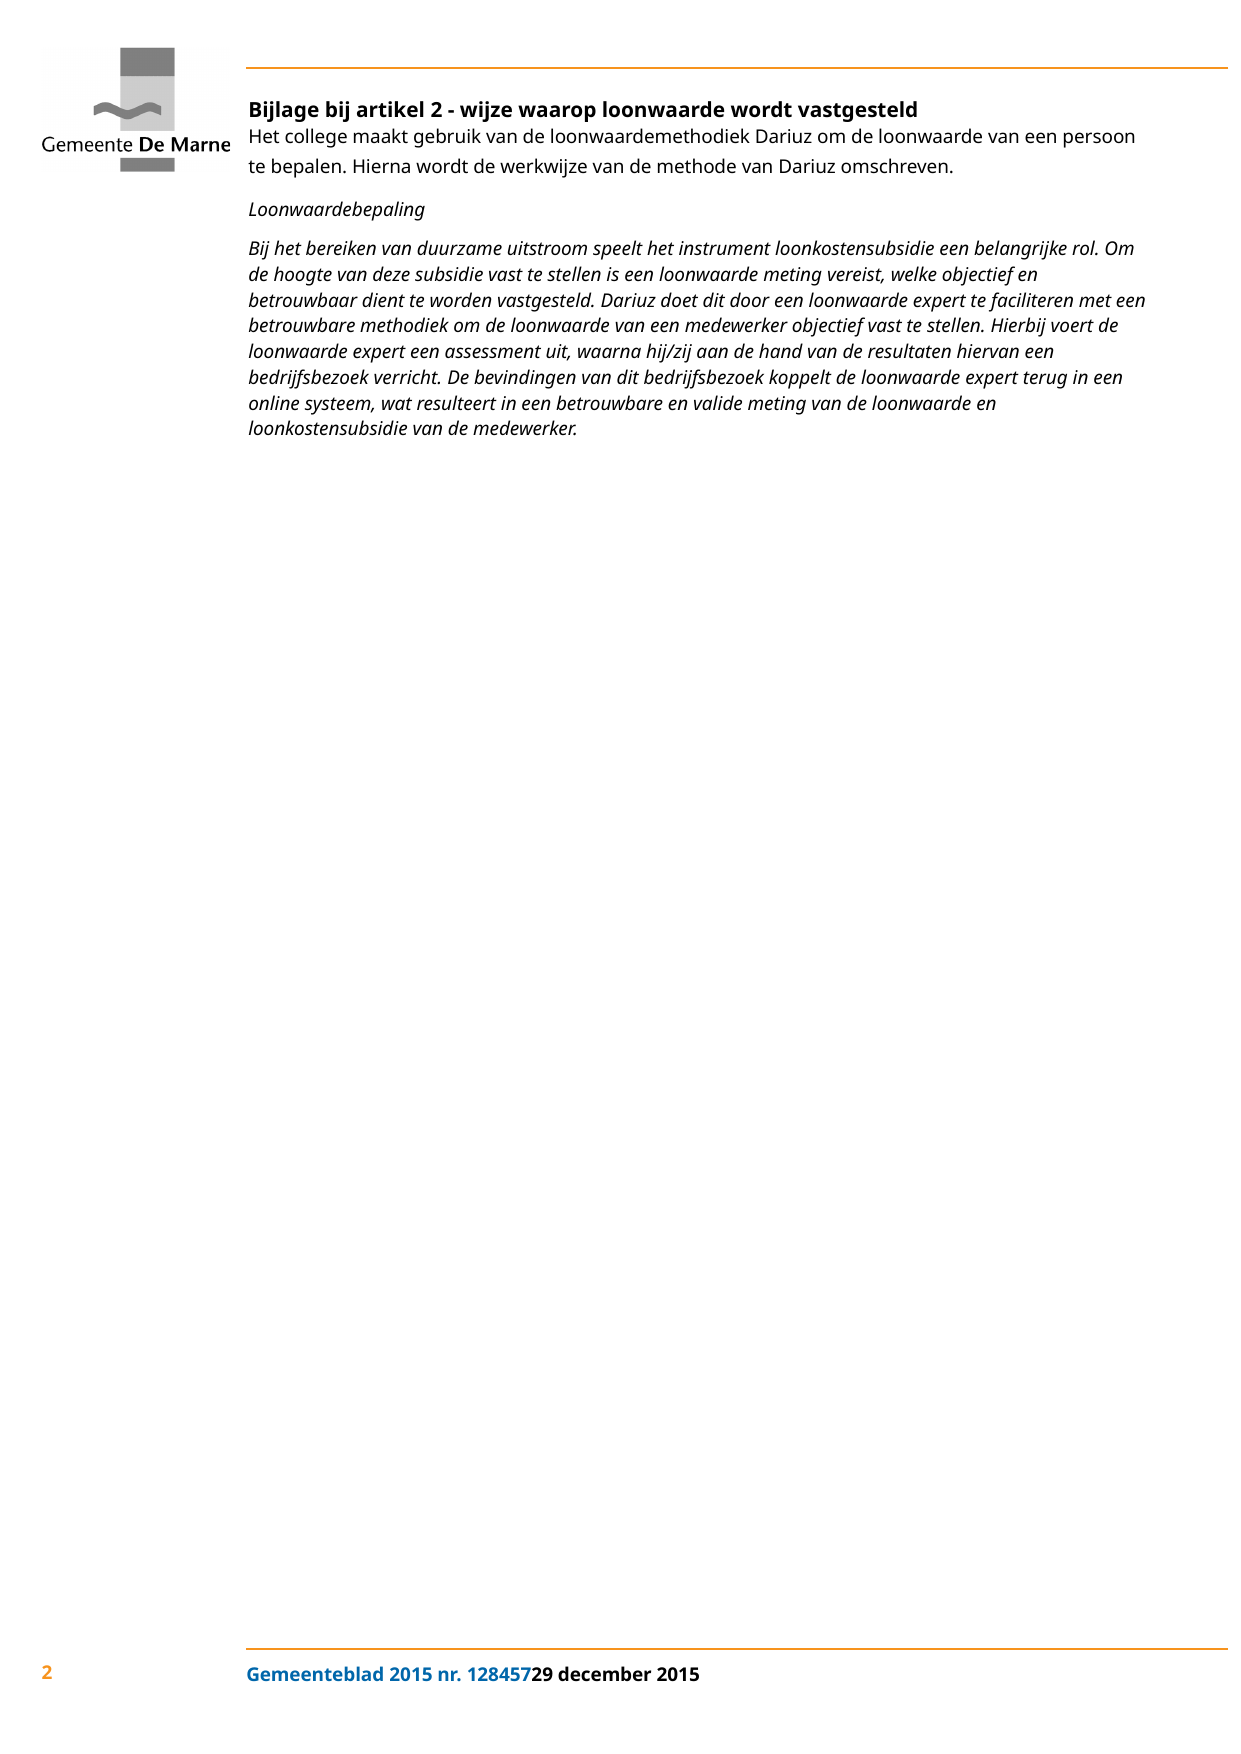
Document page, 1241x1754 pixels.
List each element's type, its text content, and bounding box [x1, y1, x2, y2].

text Bij het bereiken van duurzame uitstroom speelt het instrument loonkostensubsidie een belangrijke rol. Om de hoogte van deze subsidie vast te stellen is een loonwaarde meting vereist, welke objectief en betrouwbaar dient te worden vastgesteld. Dariuz doet dit door een loonwaarde expert te faciliteren met een betrouwbare methodiek om de loonwaarde van een medewerker objectief vast te stellen. Hierbij voert de loonwaarde expert een assessment uit, waarna hij/zij aan de hand van de resultaten hiervan een bedrijfsbezoek verricht. De bevindingen van dit bedrijfsbezoek koppelt de loonwaarde expert terug in een online systeem, wat resulteert in een betrouwbare en valide meting van de loonwaarde en loonkostensubsidie van de medewerker. [248, 235, 1152, 441]
text Het college maakt gebruik van de loonwaardemethodiek Dariuz om de loonwaarde van een persoon te bepalen. Hierna wordt de werkwijze van de methode van Dariuz omschreven. [248, 123, 1152, 179]
text Bijlage bij artikel 2 - wijze waarop loonwaarde wordt vastgesteld [248, 95, 1152, 123]
text Loonwaardebepaling [248, 196, 1152, 222]
picture [41, 47, 231, 172]
